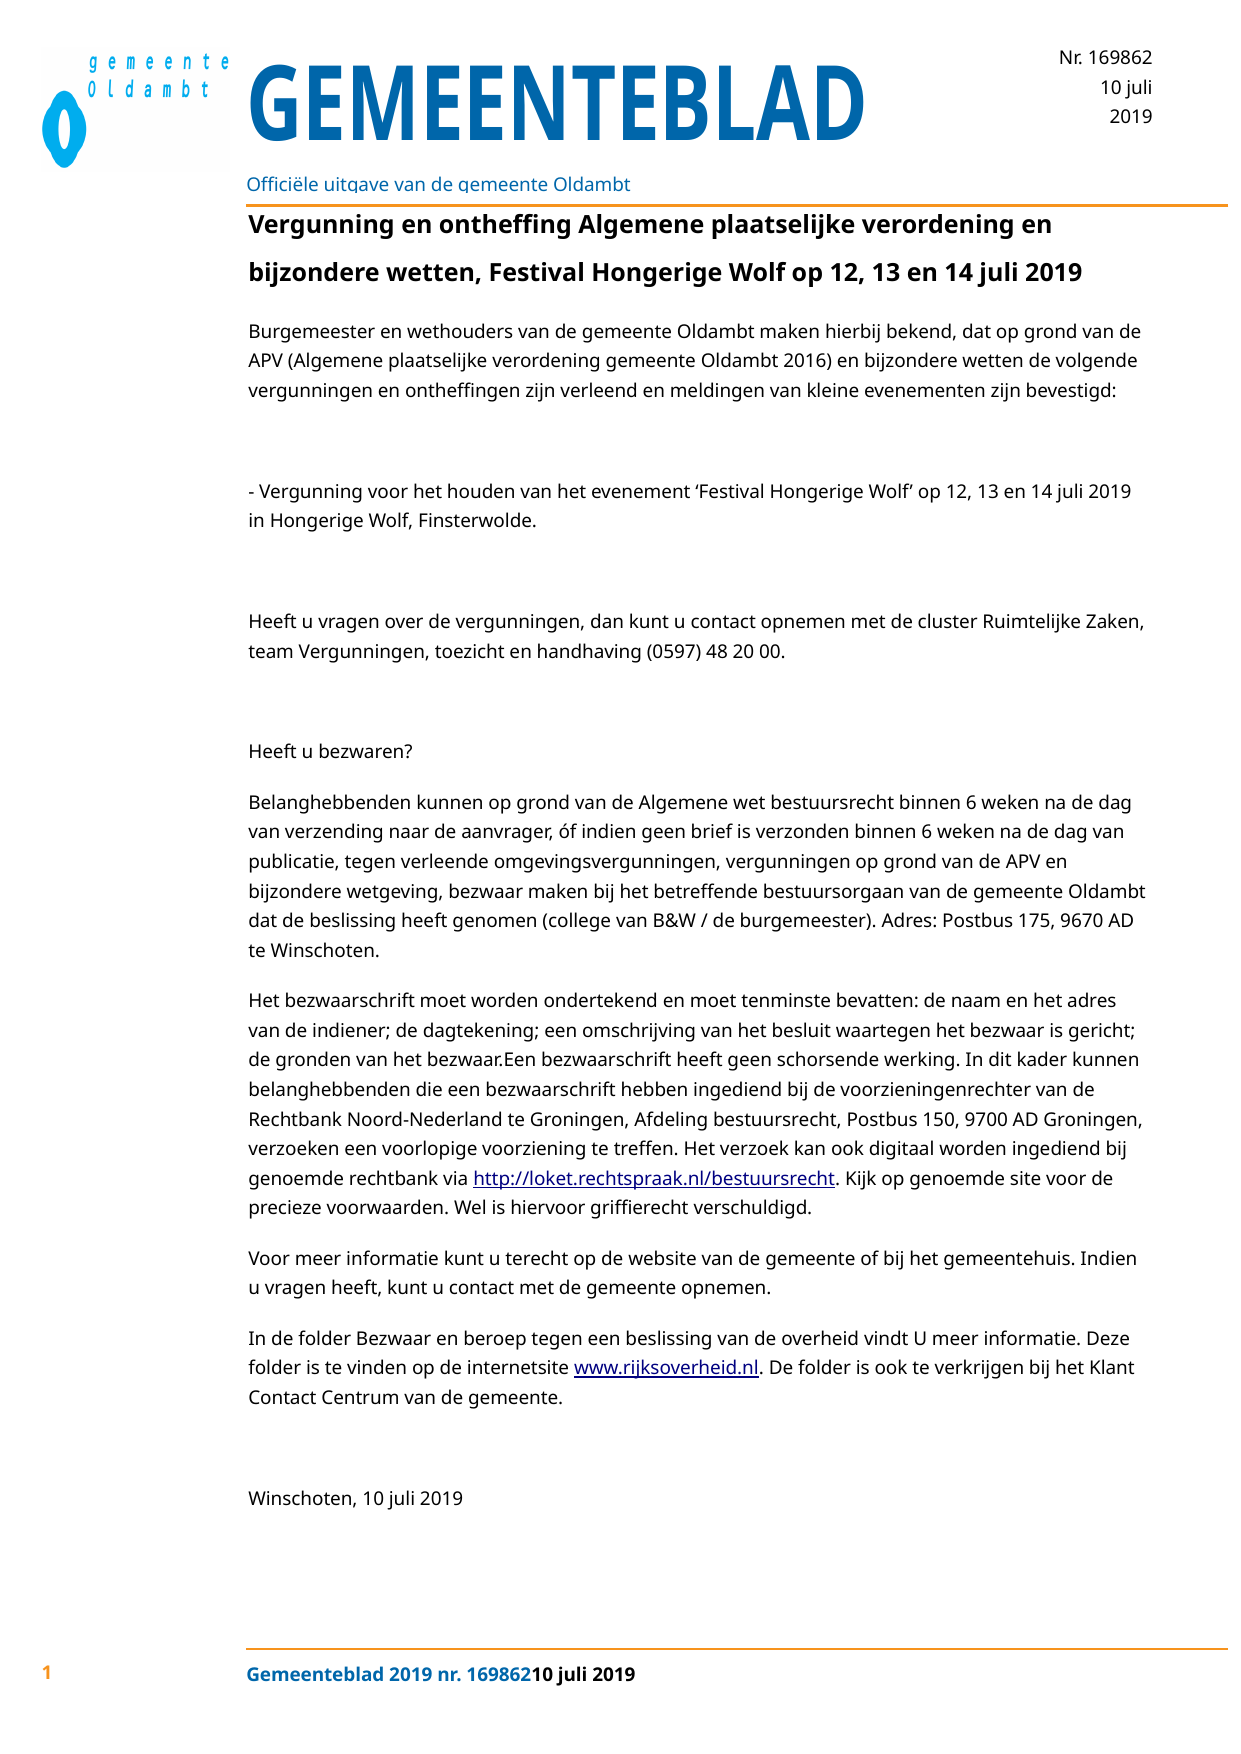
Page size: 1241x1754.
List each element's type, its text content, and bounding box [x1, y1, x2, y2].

text Heeft u vragen over de vergunningen, dan kunt u contact opnemen met de cluster Ruimtelijke Zaken, team Vergunningen, toezicht en handhaving (0597) 48 20 00. [248, 608, 1152, 664]
text Voor meer informatie kunt u terecht op de website van de gemeente of bij het gemeentehuis. Indien u vragen heeft, kunt u contact met de gemeente opnemen. [248, 1245, 1152, 1300]
picture [41, 47, 231, 172]
text Heeft u bezwaren? [248, 739, 1152, 764]
text Het bezwaarschrift moet worden ondertekend en moet tenminste bevatten: de naam en het adres van de indiener; de dagtekening; een omschrijving van het besluit waartegen het bezwaar is gericht; de gronden van het bezwaar.Een bezwaarschrift heeft geen schorsende werking. In dit kader kunnen belanghebbenden die een bezwaarschrift hebben ingediend bij de voorzieningenrechter van de Rechtbank Noord-Nederland te Groningen, Afdeling bestuursrecht, Postbus 150, 9700 AD Groningen, verzoeken een voorlopige voorziening te treffen. Het verzoek kan ook digitaal worden ingediend bij genoemde rechtbank via http://loket.rechtspraak.nl/bestuursrecht. Kijk op genoemde site voor de precieze voorwaarden. Wel is hiervoor griffierecht verschuldigd. [248, 987, 1152, 1220]
text In de folder Bezwaar en beroep tegen een beslissing van de overheid vindt U meer informatie. Deze folder is te vinden op de internetsite www.rijksoverheid.nl. De folder is ook te verkrijgen bij het Klant Contact Centrum van de gemeente. [248, 1325, 1152, 1410]
text - Vergunning voor het houden van het evenement ‘Festival Hongerige Wolf’ op 12, 13 en 14 juli 2019 in Hongerige Wolf, Finsterwolde. [248, 478, 1152, 533]
text Winschoten, 10 juli 2019 [248, 1485, 1152, 1511]
text Burgemeester en wethouders van de gemeente Oldambt maken hierbij bekend, dat op grond van de APV (Algemene plaatselijke verordening gemeente Oldambt 2016) en bijzondere wetten de volgende vergunningen en ontheffingen zijn verleend en meldingen van kleine evenementen zijn bevestigd: [248, 318, 1152, 403]
text Belanghebbenden kunnen op grond van de Algemene wet bestuursrecht binnen 6 weken na de dag van verzending naar de aanvrager, óf indien geen brief is verzonden binnen 6 weken na de dag van publicatie, tegen verleende omgevingsvergunningen, vergunningen op grond van de APV en bijzondere wetgeving, bezwaar maken bij het betreffende bestuursorgaan van de gemeente Oldambt dat de beslissing heeft genomen (college van B&W / de burgemeester). Adres: Postbus 175, 9670 AD te Winschoten. [248, 789, 1152, 963]
text Vergunning en ontheffing Algemene plaatselijke verordening en bijzondere wetten, Festival Hongerige Wolf op 12, 13 en 14 juli 2019 [248, 207, 1152, 288]
